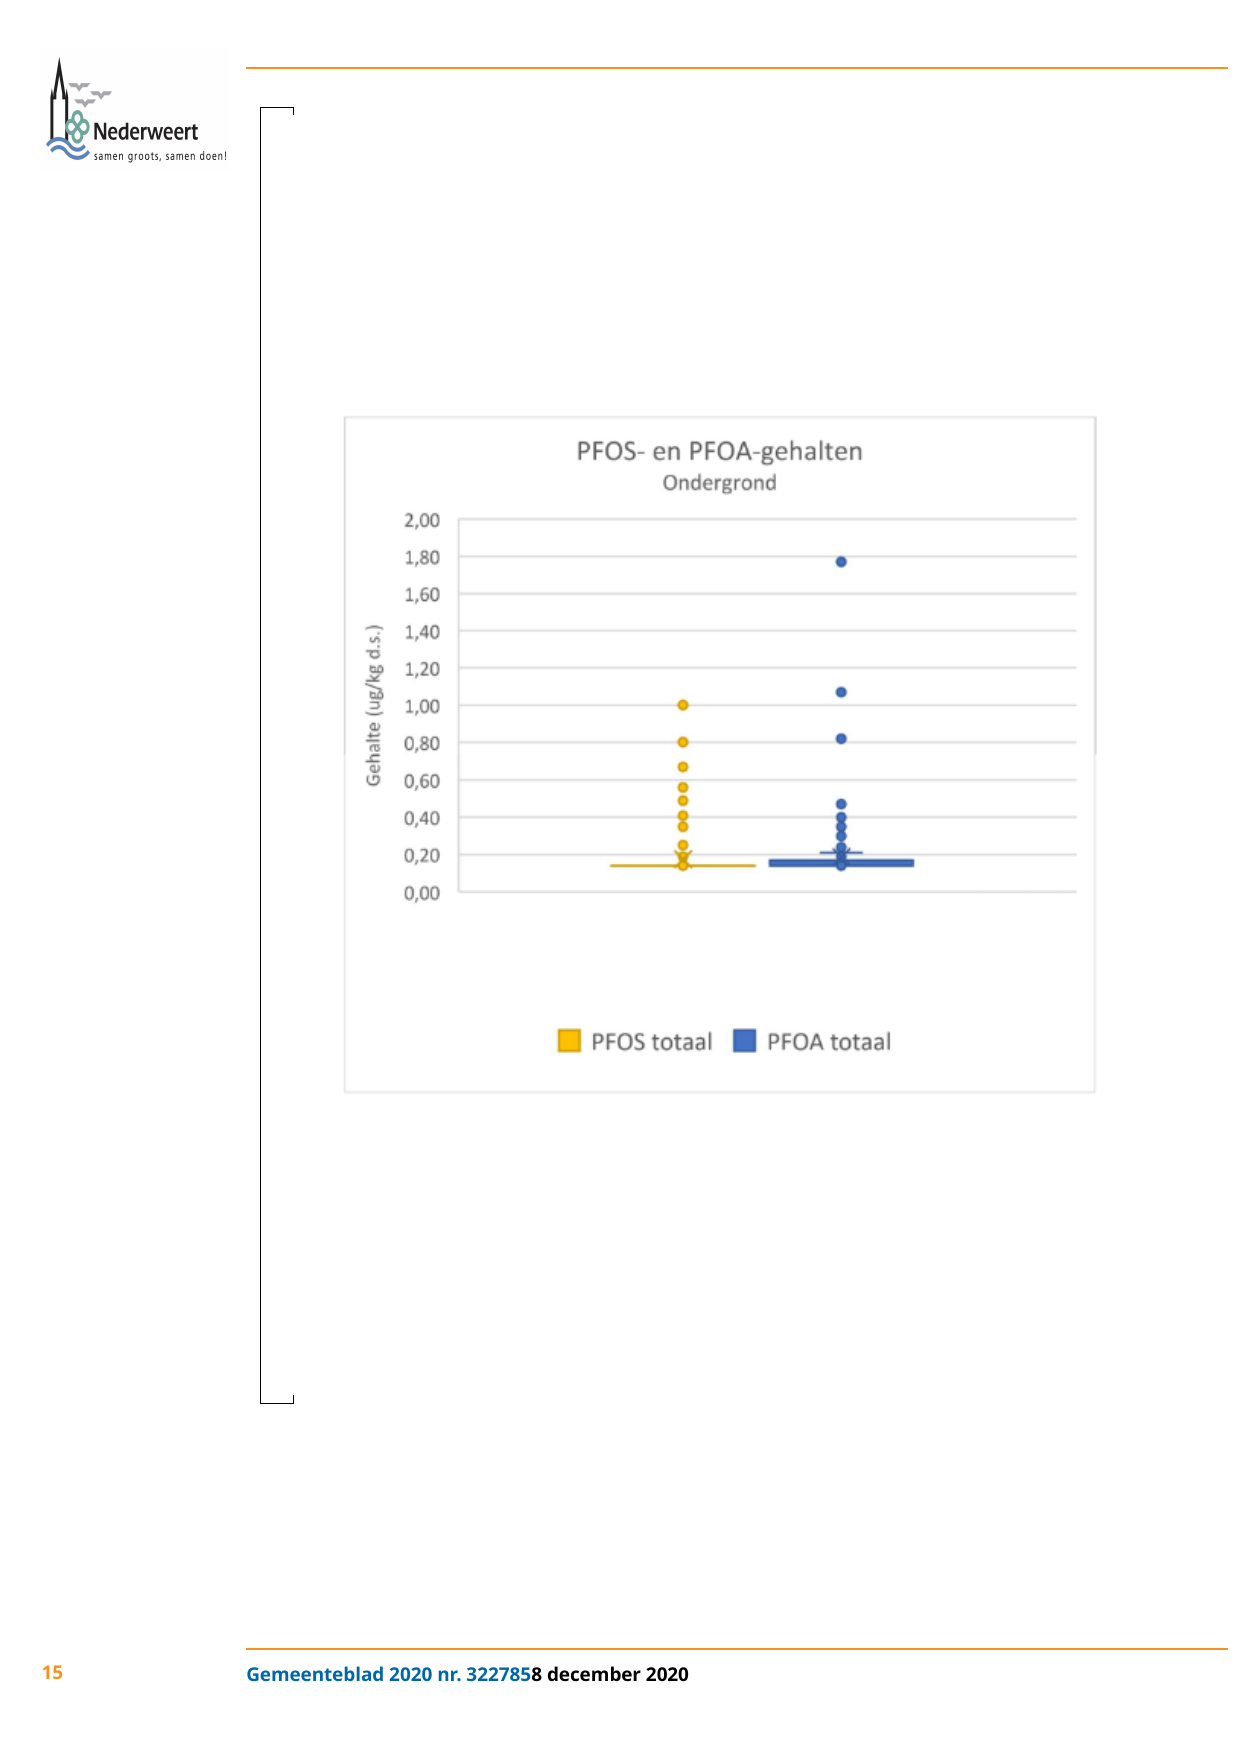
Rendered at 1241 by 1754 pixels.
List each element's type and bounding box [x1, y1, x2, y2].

picture [268, 115, 1173, 1395]
picture [41, 47, 231, 172]
